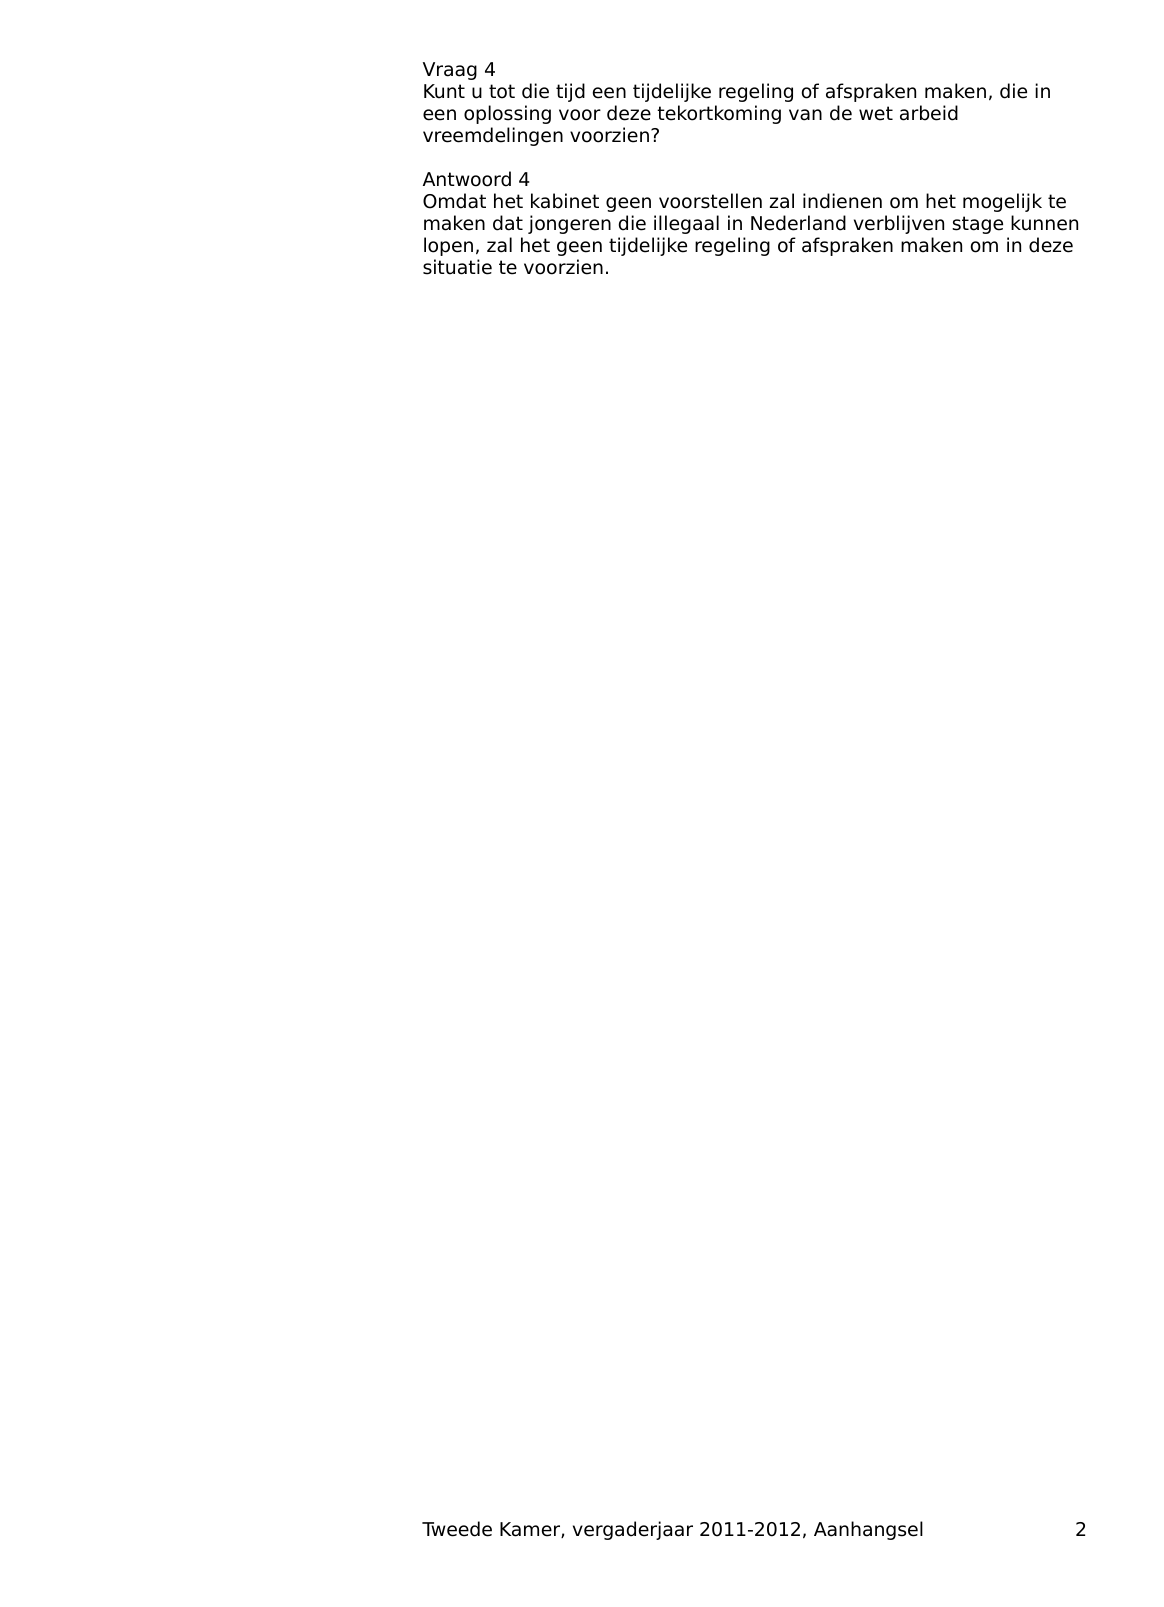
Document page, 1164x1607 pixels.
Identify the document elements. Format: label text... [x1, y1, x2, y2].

text Kunt u tot die tijd een tijdelijke regeling of afspraken maken, die in een oplossing voor deze tekortkoming van de wet arbeid vreemdelingen voorzien? [422, 81, 1087, 147]
text Antwoord 4 [422, 169, 1087, 191]
text Omdat het kabinet geen voorstellen zal indienen om het mogelijk te maken dat jongeren die illegaal in Nederland verblijven stage kunnen lopen, zal het geen tijdelijke regeling of afspraken maken om in deze situatie te voorzien. [422, 191, 1087, 279]
text Vraag 4 [422, 59, 1087, 81]
